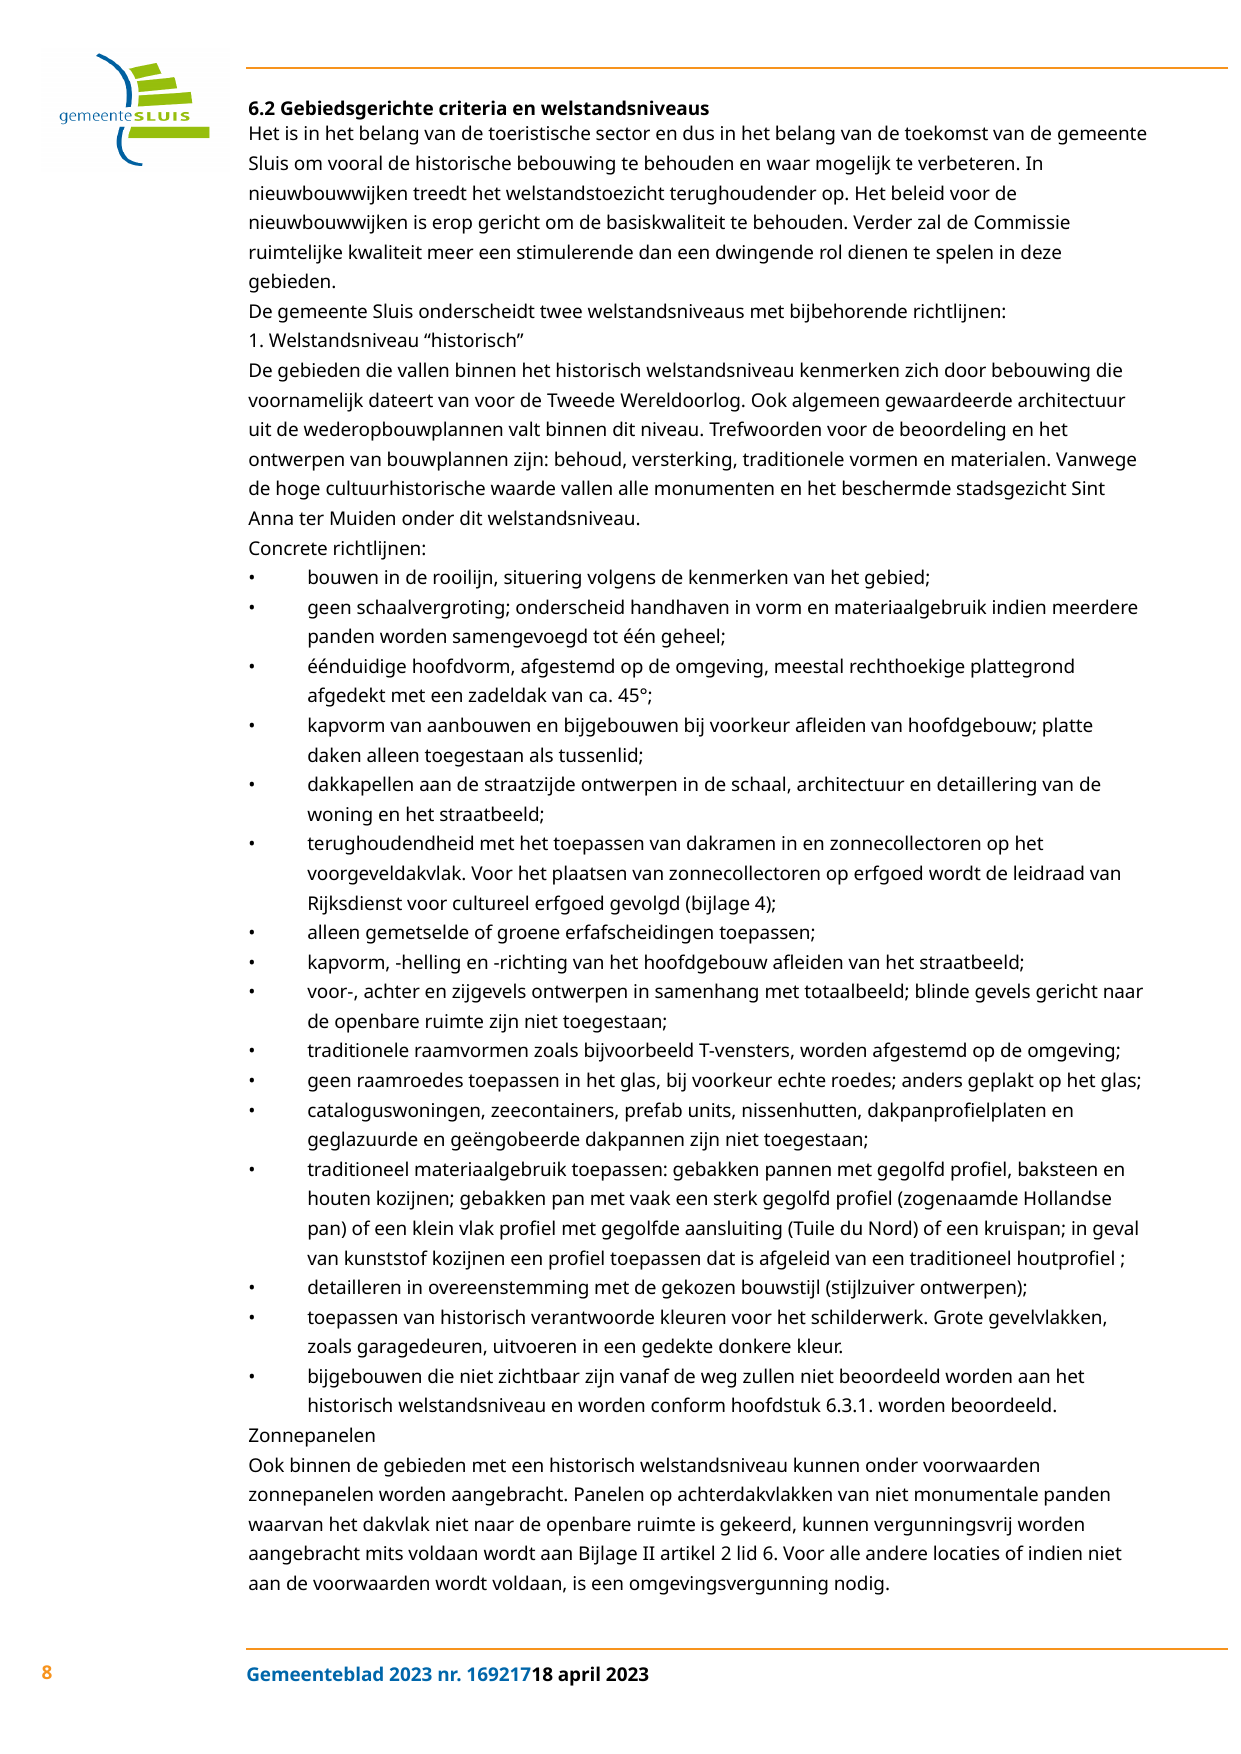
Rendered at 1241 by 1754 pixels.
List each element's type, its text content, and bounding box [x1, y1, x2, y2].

list alleen gemetselde of groene erfafscheidingen toepassen; [248, 919, 1152, 945]
text De gebieden die vallen binnen het historisch welstandsniveau kenmerken zich door bebouwing die voornamelijk dateert van voor de Tweede Wereldoorlog. Ook algemeen gewaardeerde architectuur uit de wederopbouwplannen valt binnen dit niveau. Trefwoorden voor de beoordeling en het ontwerpen van bouwplannen zijn: behoud, versterking, traditionele vormen en materialen. Vanwege de hoge cultuurhistorische waarde vallen alle monumenten en het beschermde stadsgezicht Sint Anna ter Muiden onder dit welstandsniveau. [248, 357, 1152, 531]
list dakkapellen aan de straatzijde ontwerpen in de schaal, architectuur en detaillering van de woning en het straatbeeld; [248, 771, 1152, 827]
list traditionele raamvormen zoals bijvoorbeeld T-vensters, worden afgestemd op de omgeving; [248, 1038, 1152, 1063]
text Zonnepanelen [248, 1422, 1152, 1448]
text Ook binnen de gebieden met een historisch welstandsniveau kunnen onder voorwaarden zonnepanelen worden aangebracht. Panelen op achterdakvlakken van niet monumentale panden waarvan het dakvlak niet naar de openbare ruimte is gekeerd, kunnen vergunningsvrij worden aangebracht mits voldaan wordt aan Bijlage II artikel 2 lid 6. Voor alle andere locaties of indien niet aan de voorwaarden wordt voldaan, is een omgevingsvergunning nodig. [248, 1452, 1152, 1596]
list cataloguswoningen, zeecontainers, prefab units, nissenhutten, dakpanprofielplaten en geglazuurde en geëngobeerde dakpannen zijn niet toegestaan; [248, 1097, 1152, 1152]
text De gemeente Sluis onderscheidt twee welstandsniveaus met bijbehorende richtlijnen: [248, 298, 1152, 324]
list traditioneel materiaalgebruik toepassen: gebakken pannen met gegolfd profiel, baksteen en houten kozijnen; gebakken pan met vaak een sterk gegolfd profiel (zogenaamde Hollandse pan) of een klein vlak profiel met gegolfde aansluiting (Tuile du Nord) of een kruispan; in geval van kunststof kozijnen een profiel toepassen dat is afgeleid van een traditioneel houtprofiel ; [248, 1156, 1152, 1270]
list bouwen in de rooilijn, situering volgens de kenmerken van het gebied; [248, 564, 1152, 590]
list terughoudendheid met het toepassen van dakramen in en zonnecollectoren op het voorgeveldakvlak. Voor het plaatsen van zonnecollectoren op erfgoed wordt de leidraad van Rijksdienst voor cultureel erfgoed gevolgd (bijlage 4); [248, 831, 1152, 915]
list geen schaalvergroting; onderscheid handhaven in vorm en materiaalgebruik indien meerdere panden worden samengevoegd tot één geheel; [248, 594, 1152, 649]
text Concrete richtlijnen: [248, 535, 1152, 560]
text 1. Welstandsniveau “historisch” [248, 328, 1152, 353]
list geen raamroedes toepassen in het glas, bij voorkeur echte roedes; anders geplakt op het glas; [248, 1067, 1152, 1093]
text 6.2 Gebiedsgerichte criteria en welstandsniveaus [248, 95, 1152, 121]
list toepassen van historisch verantwoorde kleuren voor het schilderwerk. Grote gevelvlakken, zoals garagedeuren, uitvoeren in een gedekte donkere kleur. [248, 1304, 1152, 1359]
list voor-, achter en zijgevels ontwerpen in samenhang met totaalbeeld; blinde gevels gericht naar de openbare ruimte zijn niet toegestaan; [248, 978, 1152, 1034]
picture [41, 47, 231, 172]
text Het is in het belang van de toeristische sector en dus in het belang van de toekomst van de gemeente Sluis om vooral de historische bebouwing te behouden en waar mogelijk te verbeteren. In nieuwbouwwijken treedt het welstandstoezicht terughoudender op. Het beleid voor de nieuwbouwwijken is erop gericht om de basiskwaliteit te behouden. Verder zal de Commissie ruimtelijke kwaliteit meer een stimulerende dan een dwingende rol dienen te spelen in deze gebieden. [248, 121, 1152, 294]
list kapvorm, -helling en -richting van het hoofdgebouw afleiden van het straatbeeld; [248, 949, 1152, 974]
list kapvorm van aanbouwen en bijgebouwen bij voorkeur afleiden van hoofdgebouw; platte daken alleen toegestaan als tussenlid; [248, 712, 1152, 767]
list bijgebouwen die niet zichtbaar zijn vanaf de weg zullen niet beoordeeld worden aan het historisch welstandsniveau en worden conform hoofdstuk 6.3.1. worden beoordeeld. [248, 1363, 1152, 1418]
list éénduidige hoofdvorm, afgestemd op de omgeving, meestal rechthoekige plattegrond afgedekt met een zadeldak van ca. 45°; [248, 653, 1152, 708]
list detailleren in overeenstemming met de gekozen bouwstijl (stijlzuiver ontwerpen); [248, 1274, 1152, 1300]
